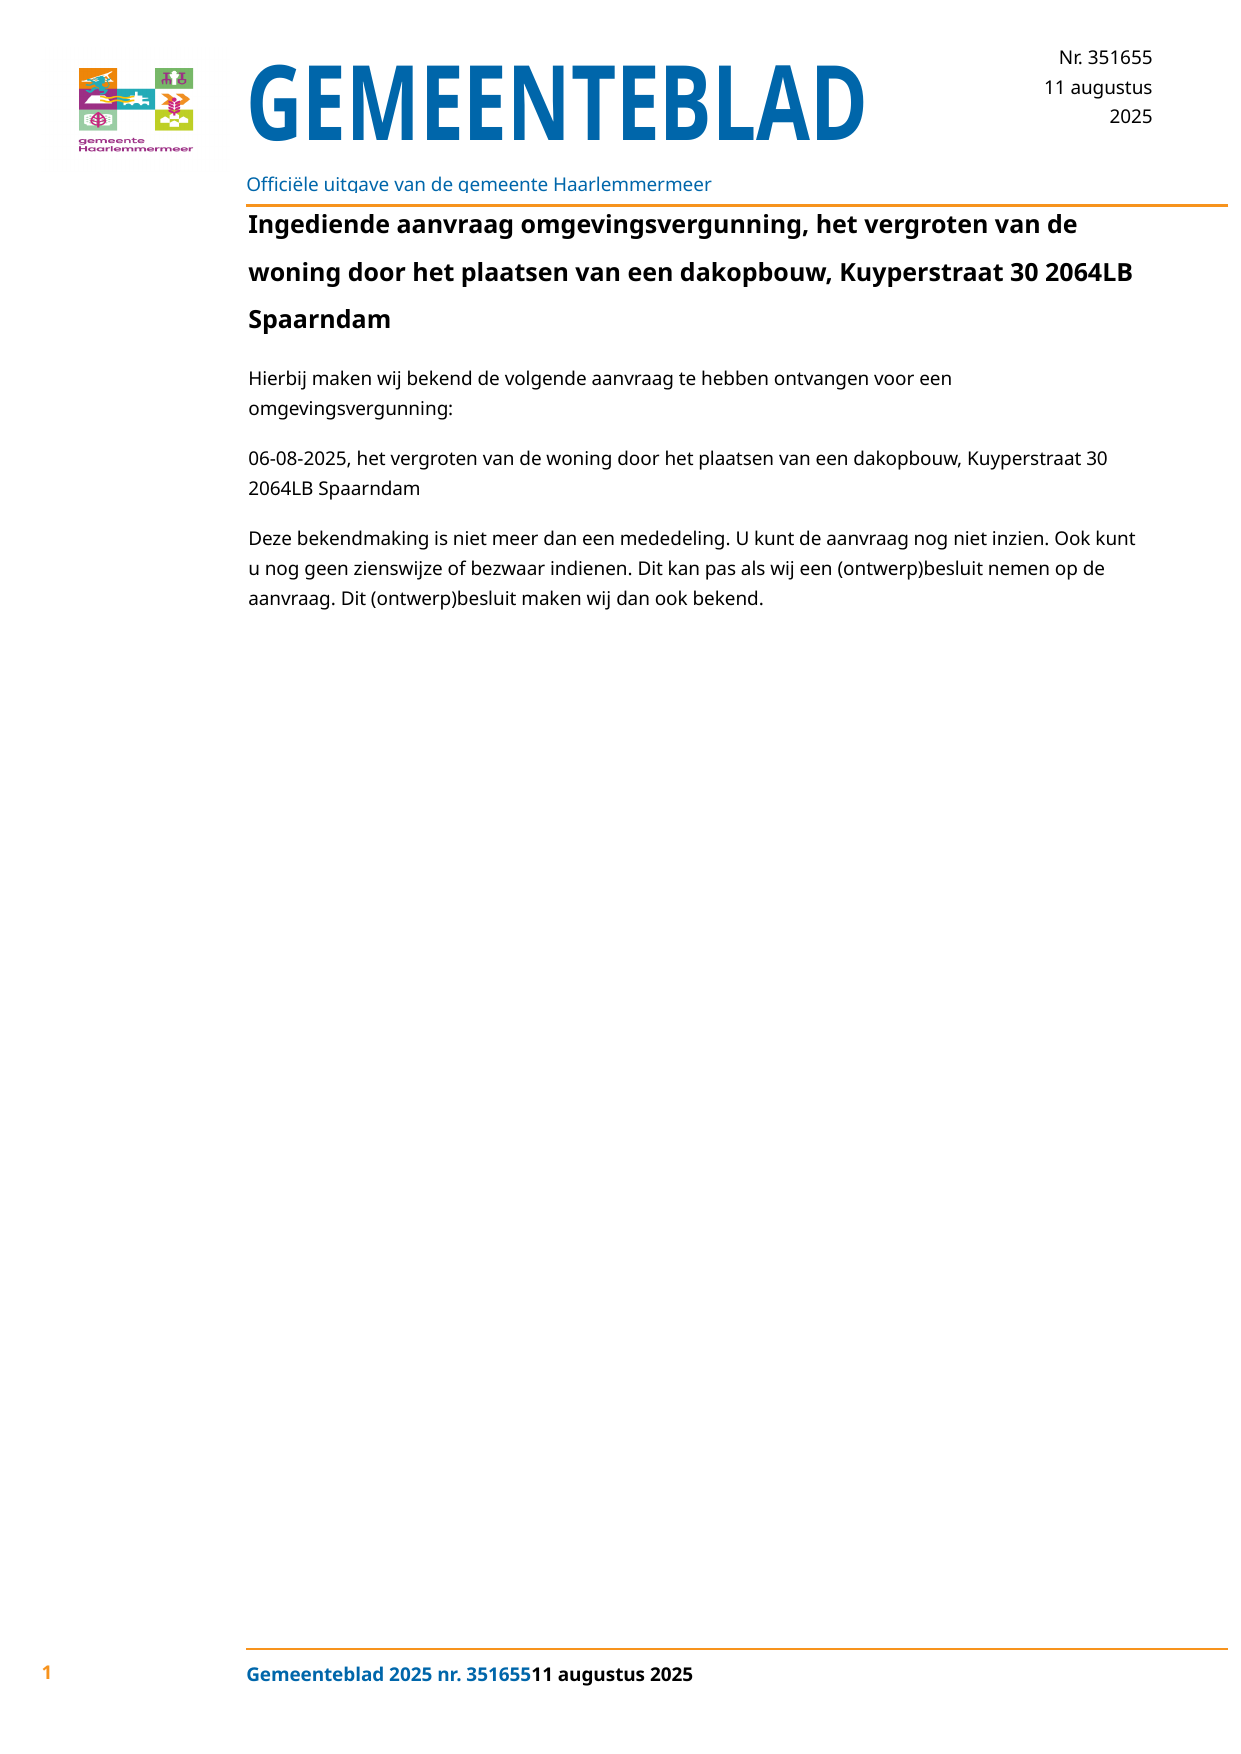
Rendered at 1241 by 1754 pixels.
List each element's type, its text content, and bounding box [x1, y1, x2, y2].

text Deze bekendmaking is niet meer dan een mededeling. U kunt de aanvraag nog niet inzien. Ook kunt u nog geen zienswijze of bezwaar indienen. Dit kan pas als wij een (ontwerp)besluit nemen op de aanvraag. Dit (ontwerp)besluit maken wij dan ook bekend. [248, 526, 1152, 610]
text 06-08-2025, het vergroten van de woning door het plaatsen van een dakopbouw, Kuyperstraat 30 2064LB Spaarndam [248, 446, 1152, 501]
text Hierbij maken wij bekend de volgende aanvraag te hebben ontvangen voor een omgevingsvergunning: [248, 366, 1152, 421]
picture [41, 47, 231, 172]
text Ingediende aanvraag omgevingsvergunning, het vergroten van de woning door het plaatsen van een dakopbouw, Kuyperstraat 30 2064LB Spaarndam [248, 207, 1152, 336]
